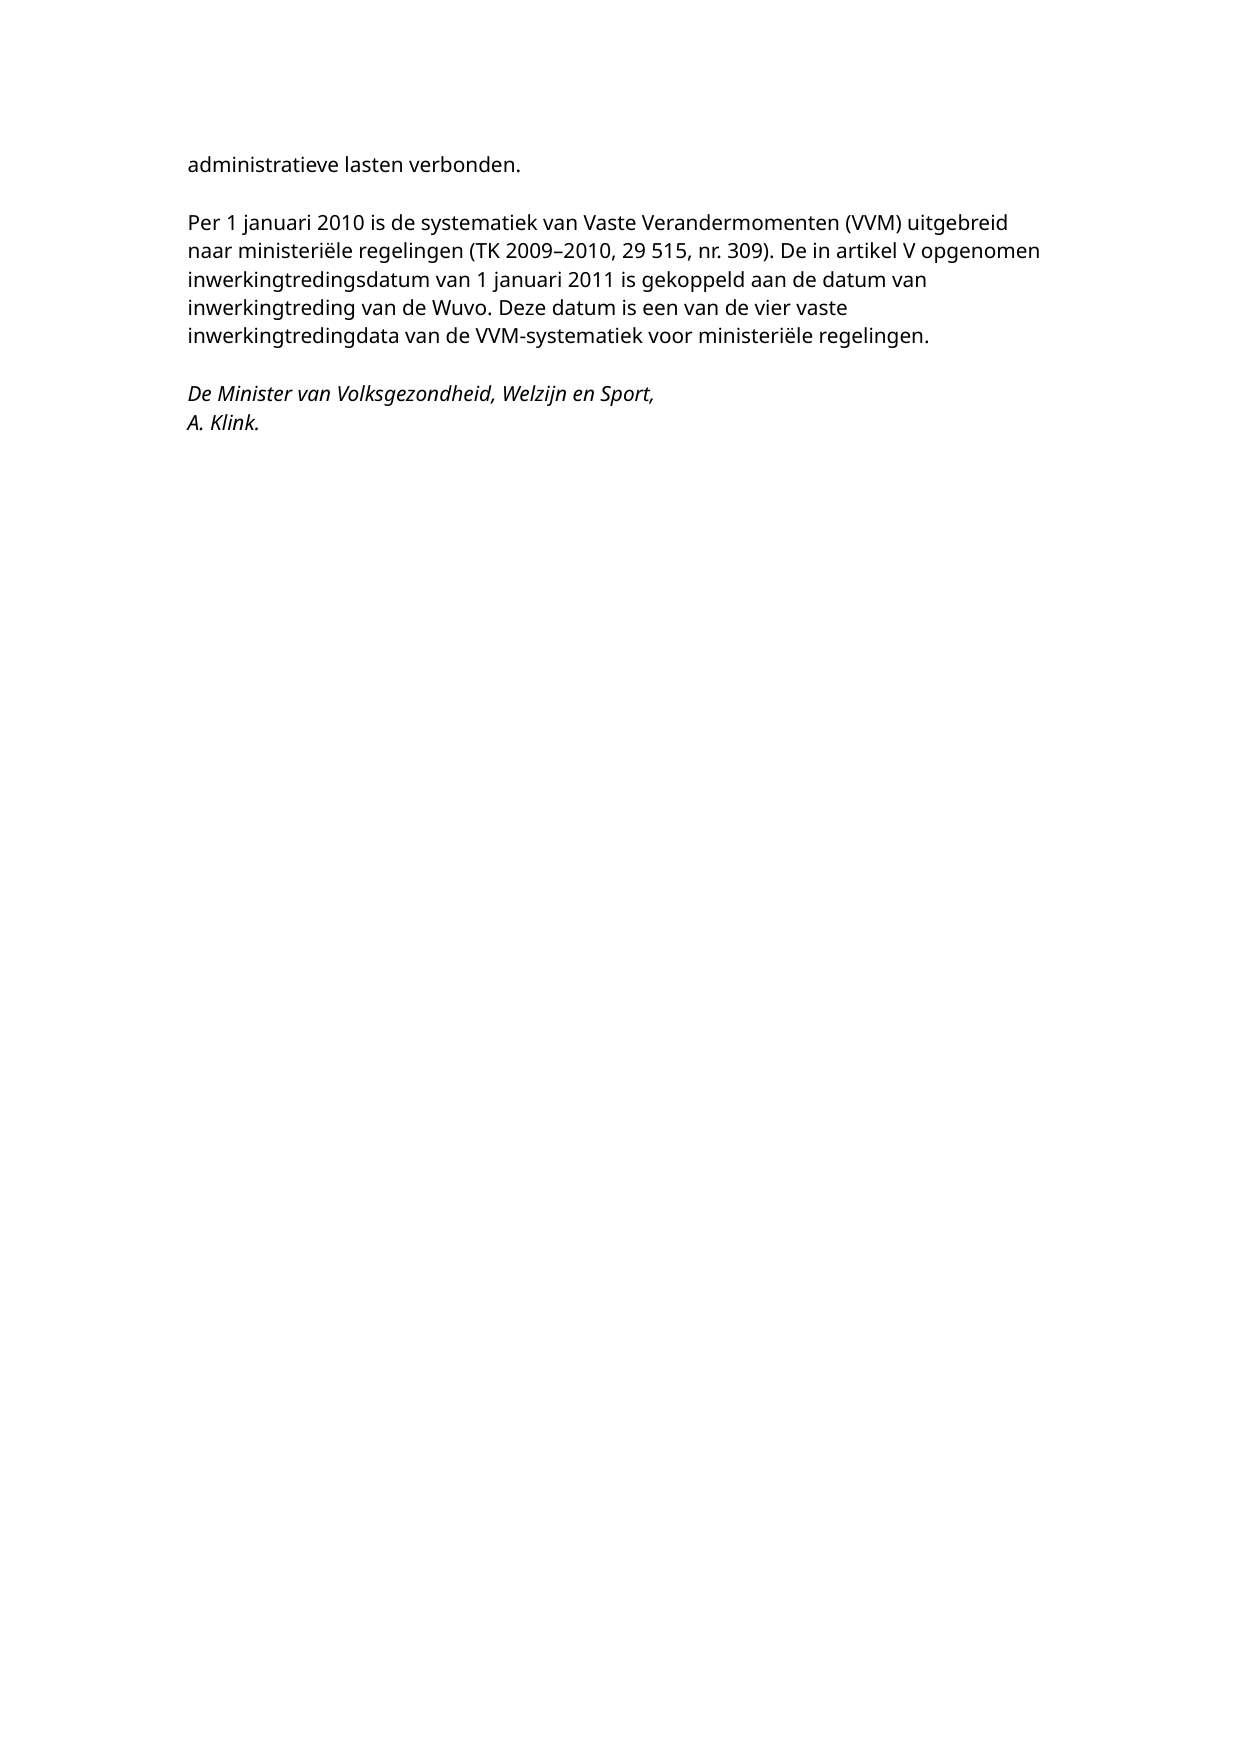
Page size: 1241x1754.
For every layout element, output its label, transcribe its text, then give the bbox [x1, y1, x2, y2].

text A. Klink. [187, 408, 1053, 436]
text administratieve lasten verbonden. [187, 150, 1053, 178]
text Per 1 januari 2010 is de systematiek van Vaste Verandermomenten (VVM) uitgebreid naar ministeriële regelingen (TK 2009–2010, 29 515, nr. 309). De in artikel V opgenomen inwerkingtredingsdatum van 1 januari 2011 is gekoppeld aan de datum van inwerkingtreding van de Wuvo. Deze datum is een van de vier vaste inwerkingtredingdata van de VVM-systematiek voor ministeriële regelingen. [187, 208, 1053, 350]
text De Minister van Volksgezondheid, Welzijn en Sport, [187, 379, 1053, 408]
